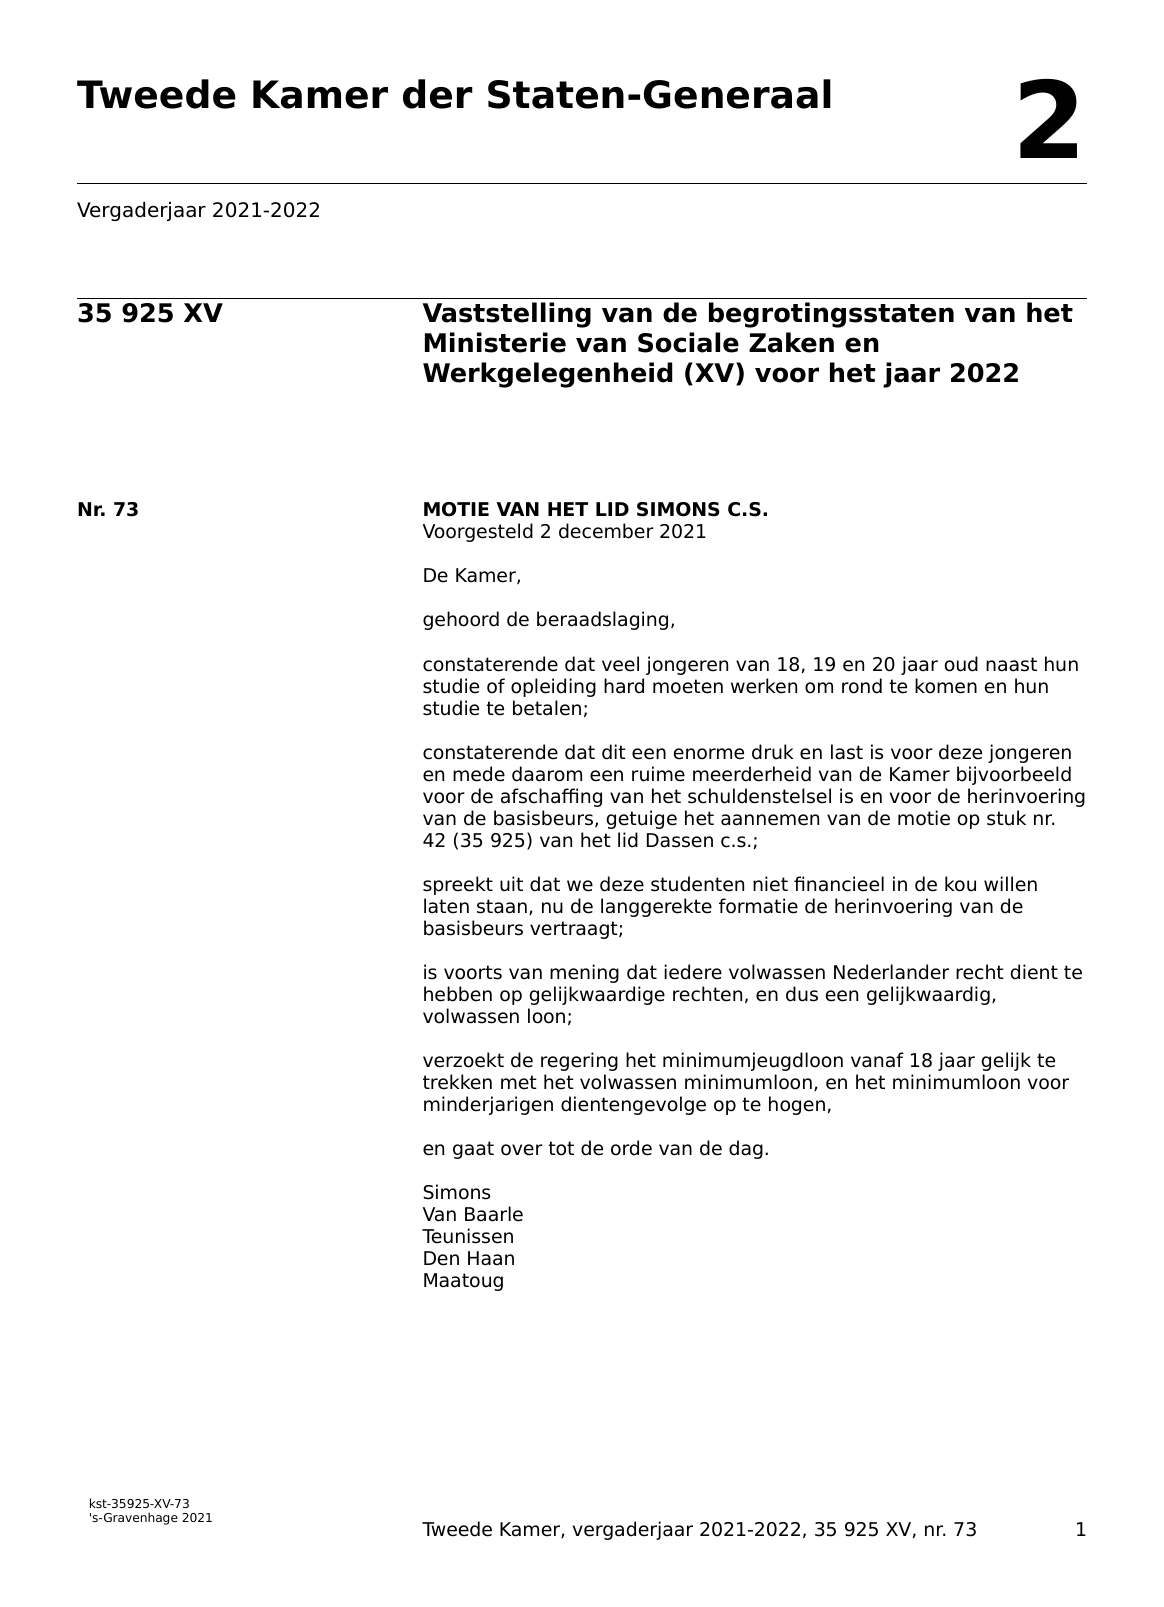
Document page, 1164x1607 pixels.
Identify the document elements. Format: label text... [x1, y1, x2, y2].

text Simons [422, 1182, 1087, 1204]
text Den Haan [422, 1248, 1087, 1270]
table_cell Vergaderjaar 2021-2022 [77, 184, 1087, 298]
text spreekt uit dat we deze studenten niet financieel in de kou willen laten staan, nu de langgerekte formatie de herinvoering van de basisbeurs vertraagt; [422, 874, 1087, 940]
text De Kamer, [422, 565, 1087, 587]
text 's-Gravenhage 2021 [88, 1511, 323, 1525]
text en gaat over tot de orde van de dag. [422, 1138, 1087, 1160]
table_header Tweede Kamer der Staten-Generaal [77, 59, 886, 183]
text Maatoug [422, 1270, 1087, 1292]
text verzoekt de regering het minimumjeugdloon vanaf 18 jaar gelijk te trekken met het volwassen minimumloon, en het minimumloon voor minderjarigen dientengevolge op te hogen, [422, 1050, 1087, 1116]
text constaterende dat dit een enorme druk en last is voor deze jongeren en mede daarom een ruime meerderheid van de Kamer bijvoorbeeld voor de afschaffing van het schuldenstelsel is en voor de herinvoering van de basisbeurs, getuige het aannemen van de motie op stuk nr. 42 (35 925) van het lid Dassen c.s.; [422, 742, 1087, 852]
subtitle Nr. 73 MOTIE VAN HET LID SIMONS C.S. [77, 499, 1087, 521]
subtitle 35 925 XV Vaststelling van de begrotingsstaten van het Ministerie van Sociale Zaken en Werkgelegenheid (XV) voor het jaar 2022 [77, 299, 1087, 388]
text kst-35925-XV-73 [88, 1497, 323, 1511]
text Teunissen [422, 1226, 1087, 1248]
table_header 2 [886, 59, 1087, 183]
text is voorts van mening dat iedere volwassen Nederlander recht dient te hebben op gelijkwaardige rechten, en dus een gelijkwaardig, volwassen loon; [422, 962, 1087, 1028]
text Van Baarle [422, 1204, 1087, 1226]
text gehoord de beraadslaging, [422, 609, 1087, 631]
text constaterende dat veel jongeren van 18, 19 en 20 jaar oud naast hun studie of opleiding hard moeten werken om rond te komen en hun studie te betalen; [422, 653, 1087, 719]
text Voorgesteld 2 december 2021 [422, 521, 1087, 543]
